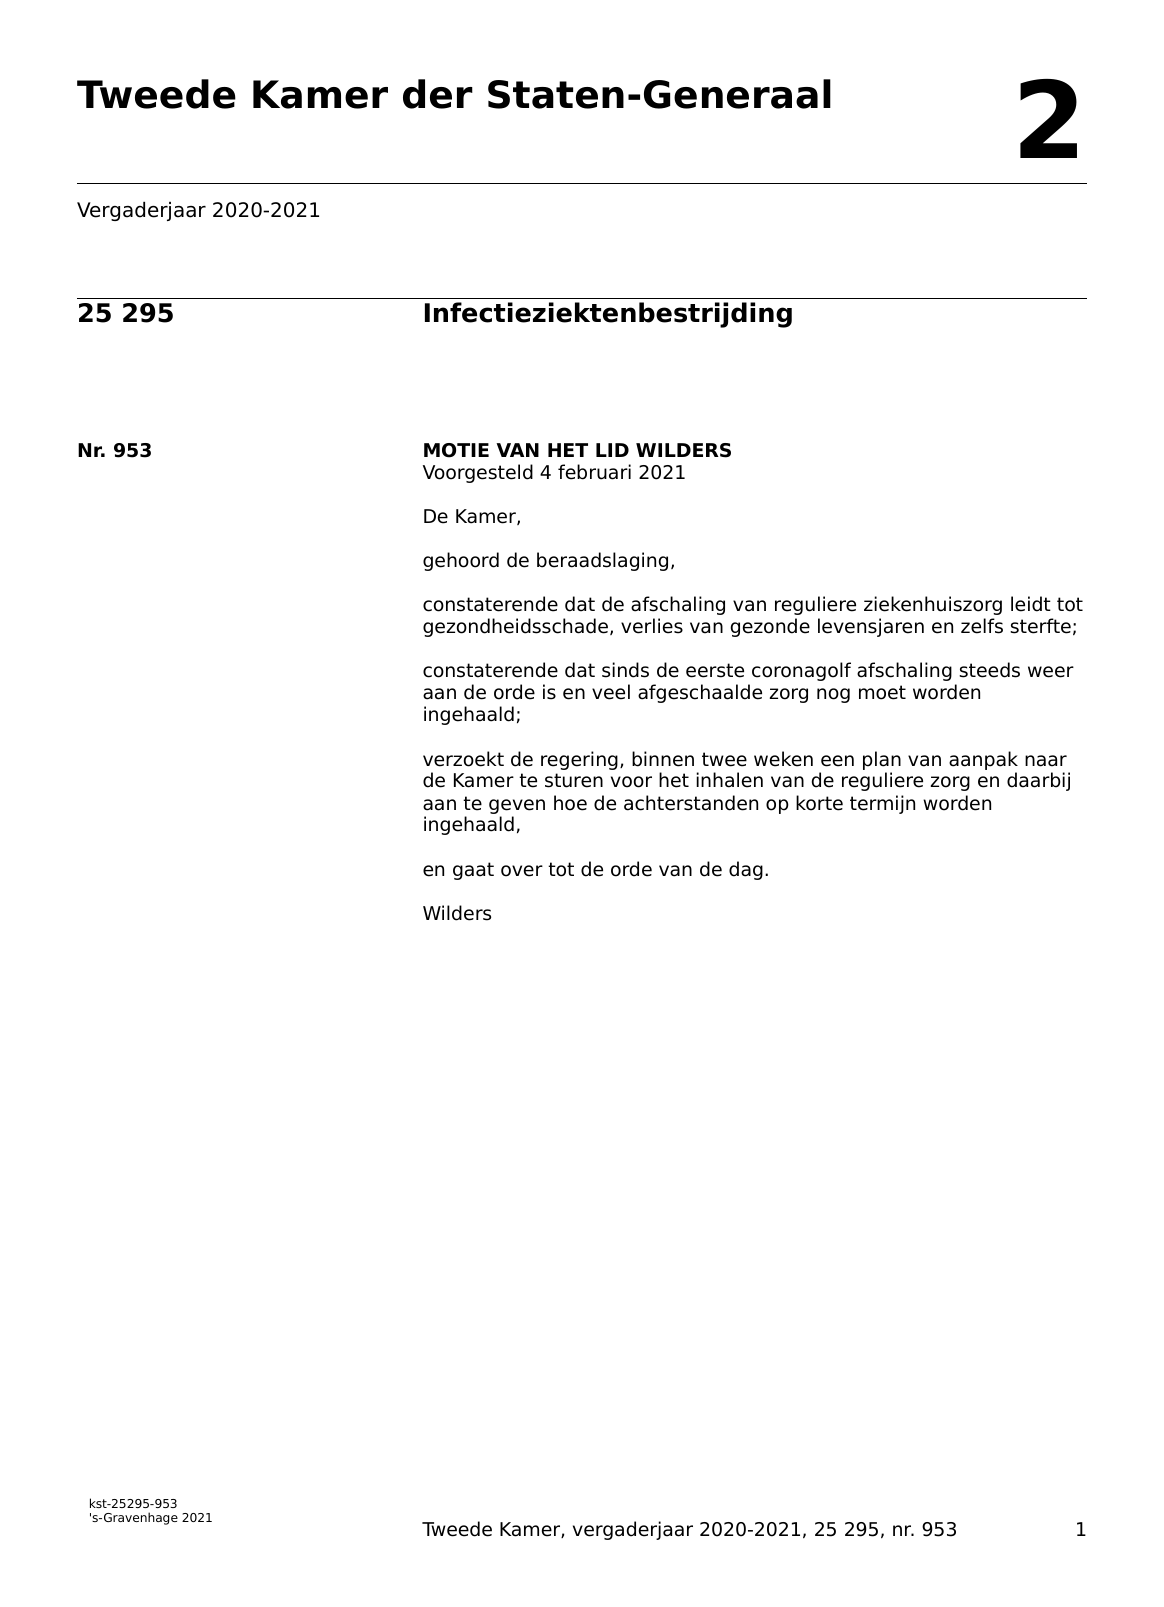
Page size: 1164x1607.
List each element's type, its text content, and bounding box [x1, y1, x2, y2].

table_cell Vergaderjaar 2020-2021 [77, 184, 1087, 298]
table_header Tweede Kamer der Staten-Generaal [77, 59, 886, 183]
subtitle Nr. 953 MOTIE VAN HET LID WILDERS [77, 440, 1087, 462]
text Voorgesteld 4 februari 2021 [422, 462, 1087, 484]
text kst-25295-953 [88, 1497, 323, 1511]
table_header 2 [886, 59, 1087, 183]
text constaterende dat sinds de eerste coronagolf afschaling steeds weer aan de orde is en veel afgeschaalde zorg nog moet worden ingehaald; [422, 660, 1087, 726]
text Wilders [422, 903, 1087, 925]
text en gaat over tot de orde van de dag. [422, 858, 1087, 881]
text verzoekt de regering, binnen twee weken een plan van aanpak naar de Kamer te sturen voor het inhalen van de reguliere zorg en daarbij aan te geven hoe de achterstanden op korte termijn worden ingehaald, [422, 748, 1087, 836]
text constaterende dat de afschaling van reguliere ziekenhuiszorg leidt tot gezondheidsschade, verlies van gezonde levensjaren en zelfs sterfte; [422, 594, 1087, 638]
text 's-Gravenhage 2021 [88, 1511, 323, 1525]
text De Kamer, [422, 506, 1087, 528]
subtitle 25 295 Infectieziektenbestrijding [77, 299, 1087, 329]
text gehoord de beraadslaging, [422, 550, 1087, 572]
